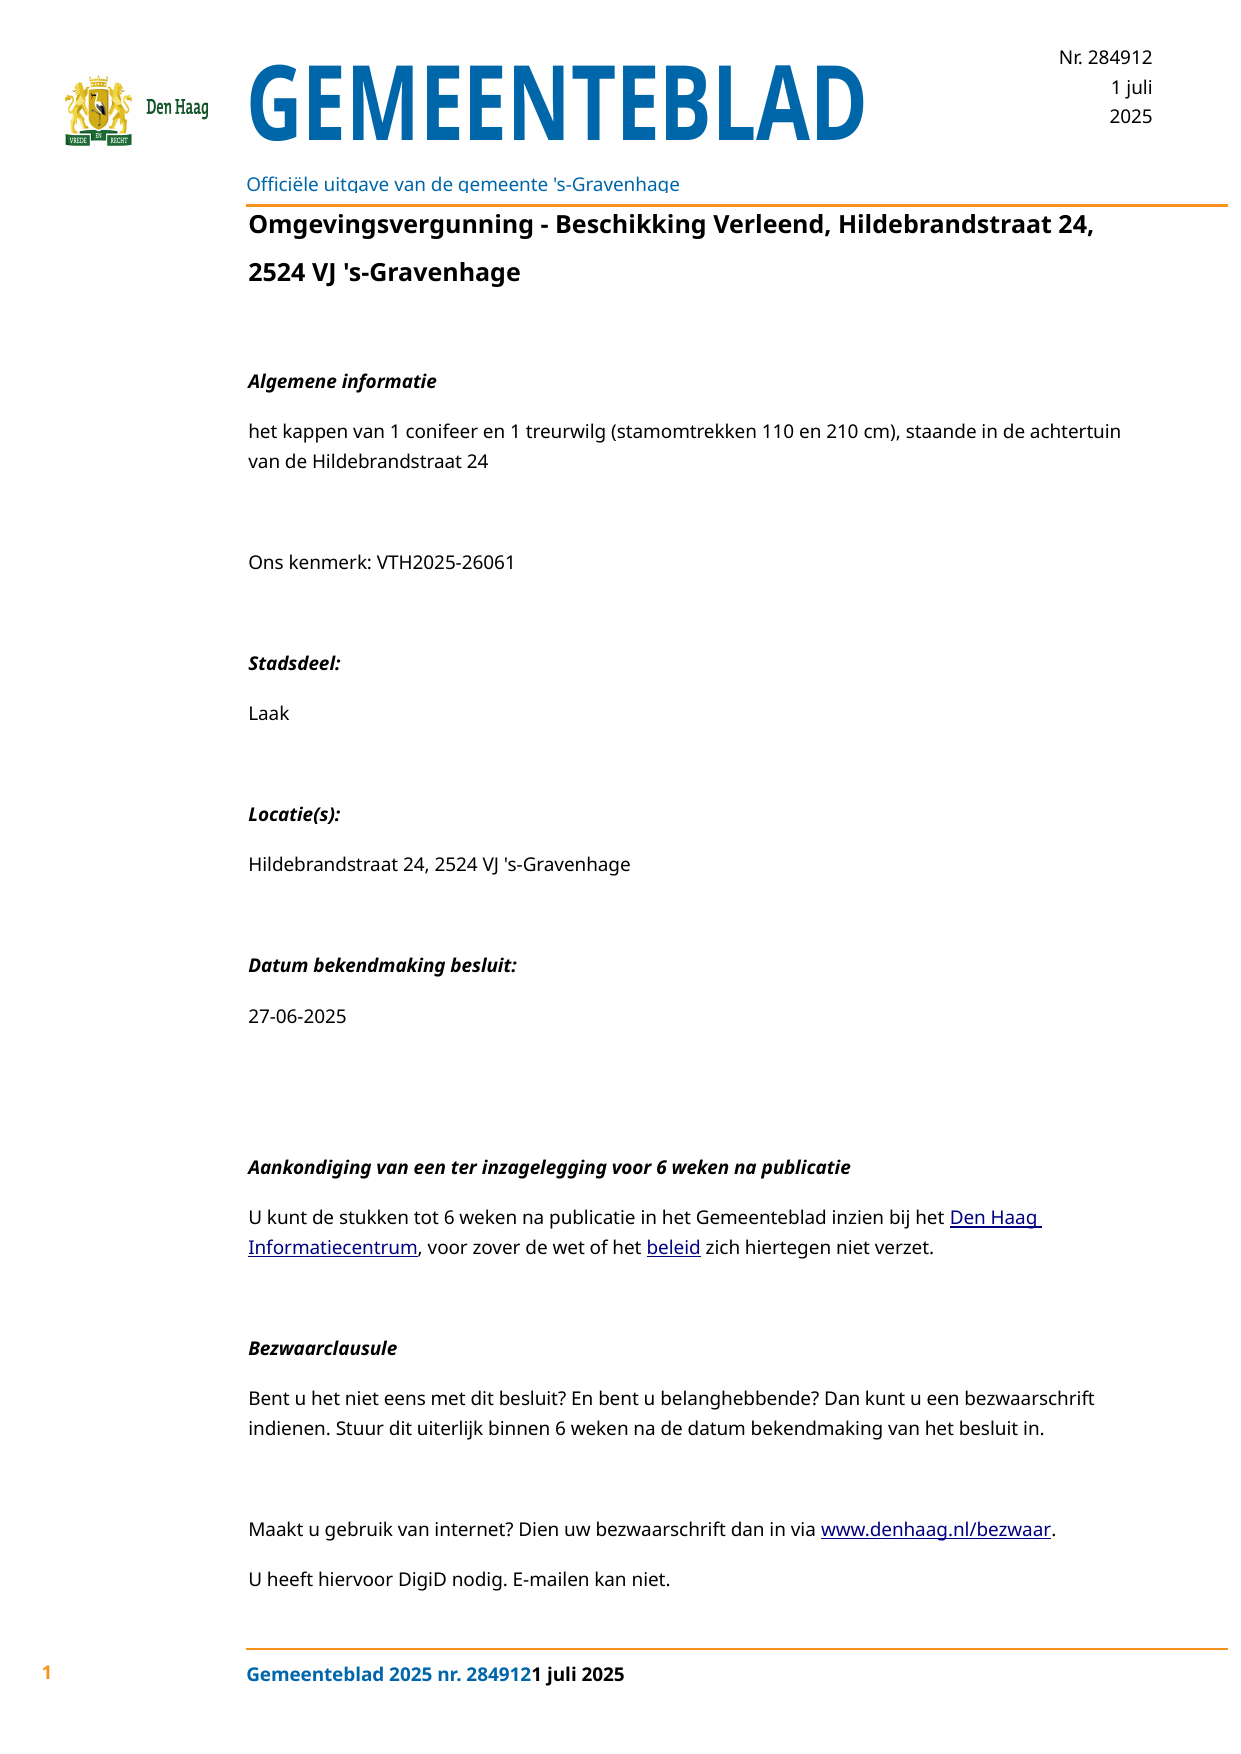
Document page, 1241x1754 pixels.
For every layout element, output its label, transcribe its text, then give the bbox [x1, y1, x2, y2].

picture [41, 47, 231, 172]
text Bent u het niet eens met dit besluit? En bent u belanghebbende? Dan kunt u een bezwaarschrift indienen. Stuur dit uiterlijk binnen 6 weken na de datum bekendmaking van het besluit in. [248, 1385, 1152, 1441]
text Aankondiging van een ter inzagelegging voor 6 weken na publicatie [248, 1154, 1152, 1180]
text Datum bekendmaking besluit: [248, 952, 1152, 978]
text Omgevingsvergunning - Beschikking Verleend, Hildebrandstraat 24, 2524 VJ 's-Gravenhage [248, 207, 1152, 288]
text Hildebrandstraat 24, 2524 VJ 's-Gravenhage [248, 852, 1152, 877]
text Stadsdeel: [248, 650, 1152, 676]
text Laak [248, 700, 1152, 726]
text 27-06-2025 [248, 1003, 1152, 1029]
text U heeft hiervoor DigiD nodig. E-mailen kan niet. [248, 1566, 1152, 1592]
text Locatie(s): [248, 801, 1152, 827]
text Maakt u gebruik van internet? Dien uw bezwaarschrift dan in via www.denhaag.nl/bezwaar. [248, 1516, 1152, 1542]
text het kappen van 1 conifeer en 1 treurwilg (stamomtrekken 110 en 210 cm), staande in de achtertuin van de Hildebrandstraat 24 [248, 419, 1152, 474]
text Algemene informatie [248, 368, 1152, 394]
text U kunt de stukken tot 6 weken na publicatie in het Gemeenteblad inzien bij het Den Haag Informatiecentrum, voor zover de wet of het beleid zich hiertegen niet verzet. [248, 1204, 1152, 1260]
text Ons kenmerk: VTH2025-26061 [248, 549, 1152, 575]
text Bezwaarclausule [248, 1335, 1152, 1361]
